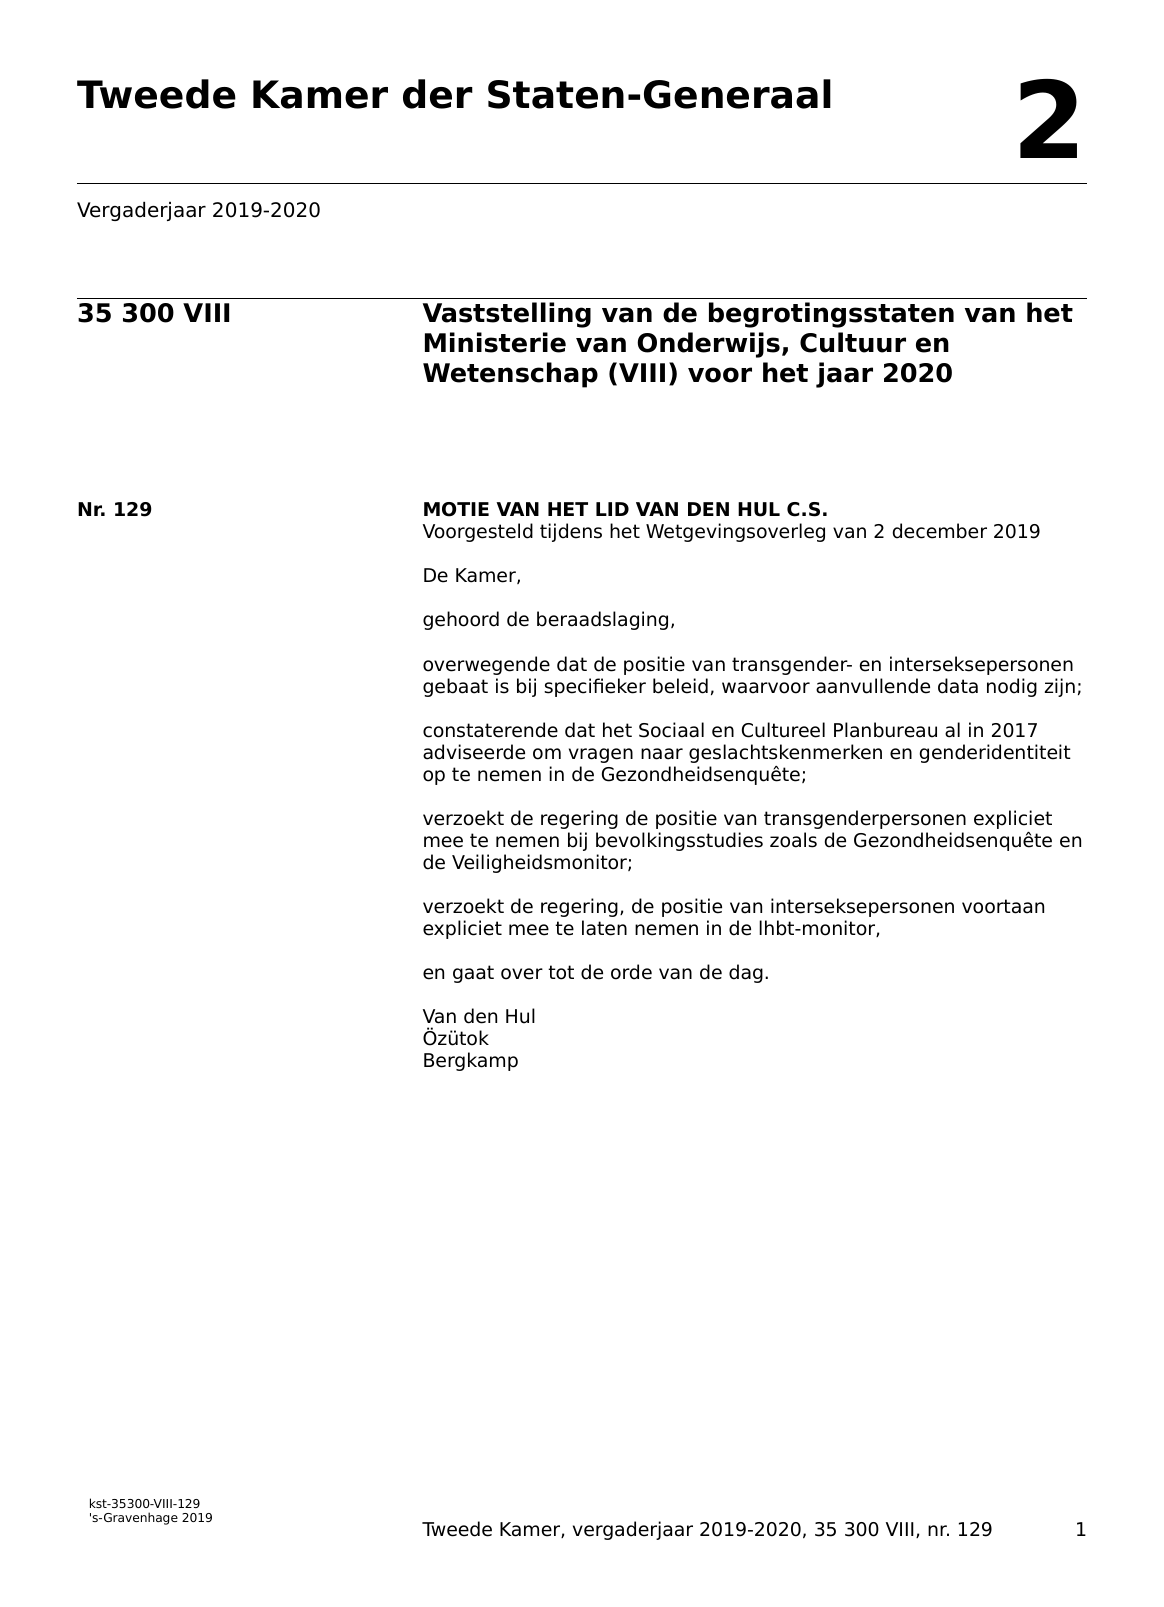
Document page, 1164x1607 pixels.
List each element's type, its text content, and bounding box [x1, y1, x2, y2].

table_header Tweede Kamer der Staten-Generaal [77, 59, 886, 183]
text Voorgesteld tijdens het Wetgevingsoverleg van 2 december 2019 [422, 521, 1087, 543]
text verzoekt de regering de positie van transgenderpersonen expliciet mee te nemen bij bevolkingsstudies zoals de Gezondheidsenquête en de Veiligheidsmonitor; [422, 808, 1087, 874]
table_header 2 [886, 59, 1087, 183]
text verzoekt de regering, de positie van interseksepersonen voortaan expliciet mee te laten nemen in de lhbt-monitor, [422, 896, 1087, 940]
text overwegende dat de positie van transgender- en interseksepersonen gebaat is bij specifieker beleid, waarvoor aanvullende data nodig zijn; [422, 653, 1087, 697]
text kst-35300-VIII-129 [88, 1497, 323, 1511]
text gehoord de beraadslaging, [422, 609, 1087, 631]
subtitle 35 300 VIII Vaststelling van de begrotingsstaten van het Ministerie van Onderwijs, Cultuur en Wetenschap (VIII) voor het jaar 2020 [77, 299, 1087, 388]
table_cell Vergaderjaar 2019-2020 [77, 184, 1087, 298]
text constaterende dat het Sociaal en Cultureel Planbureau al in 2017 adviseerde om vragen naar geslachtskenmerken en genderidentiteit op te nemen in de Gezondheidsenquête; [422, 720, 1087, 786]
subtitle Nr. 129 MOTIE VAN HET LID VAN DEN HUL C.S. [77, 499, 1087, 521]
text Van den Hul [422, 1006, 1087, 1028]
text en gaat over tot de orde van de dag. [422, 962, 1087, 984]
text Özütok [422, 1028, 1087, 1050]
text 's-Gravenhage 2019 [88, 1511, 323, 1525]
text De Kamer, [422, 565, 1087, 587]
text Bergkamp [422, 1050, 1087, 1072]
